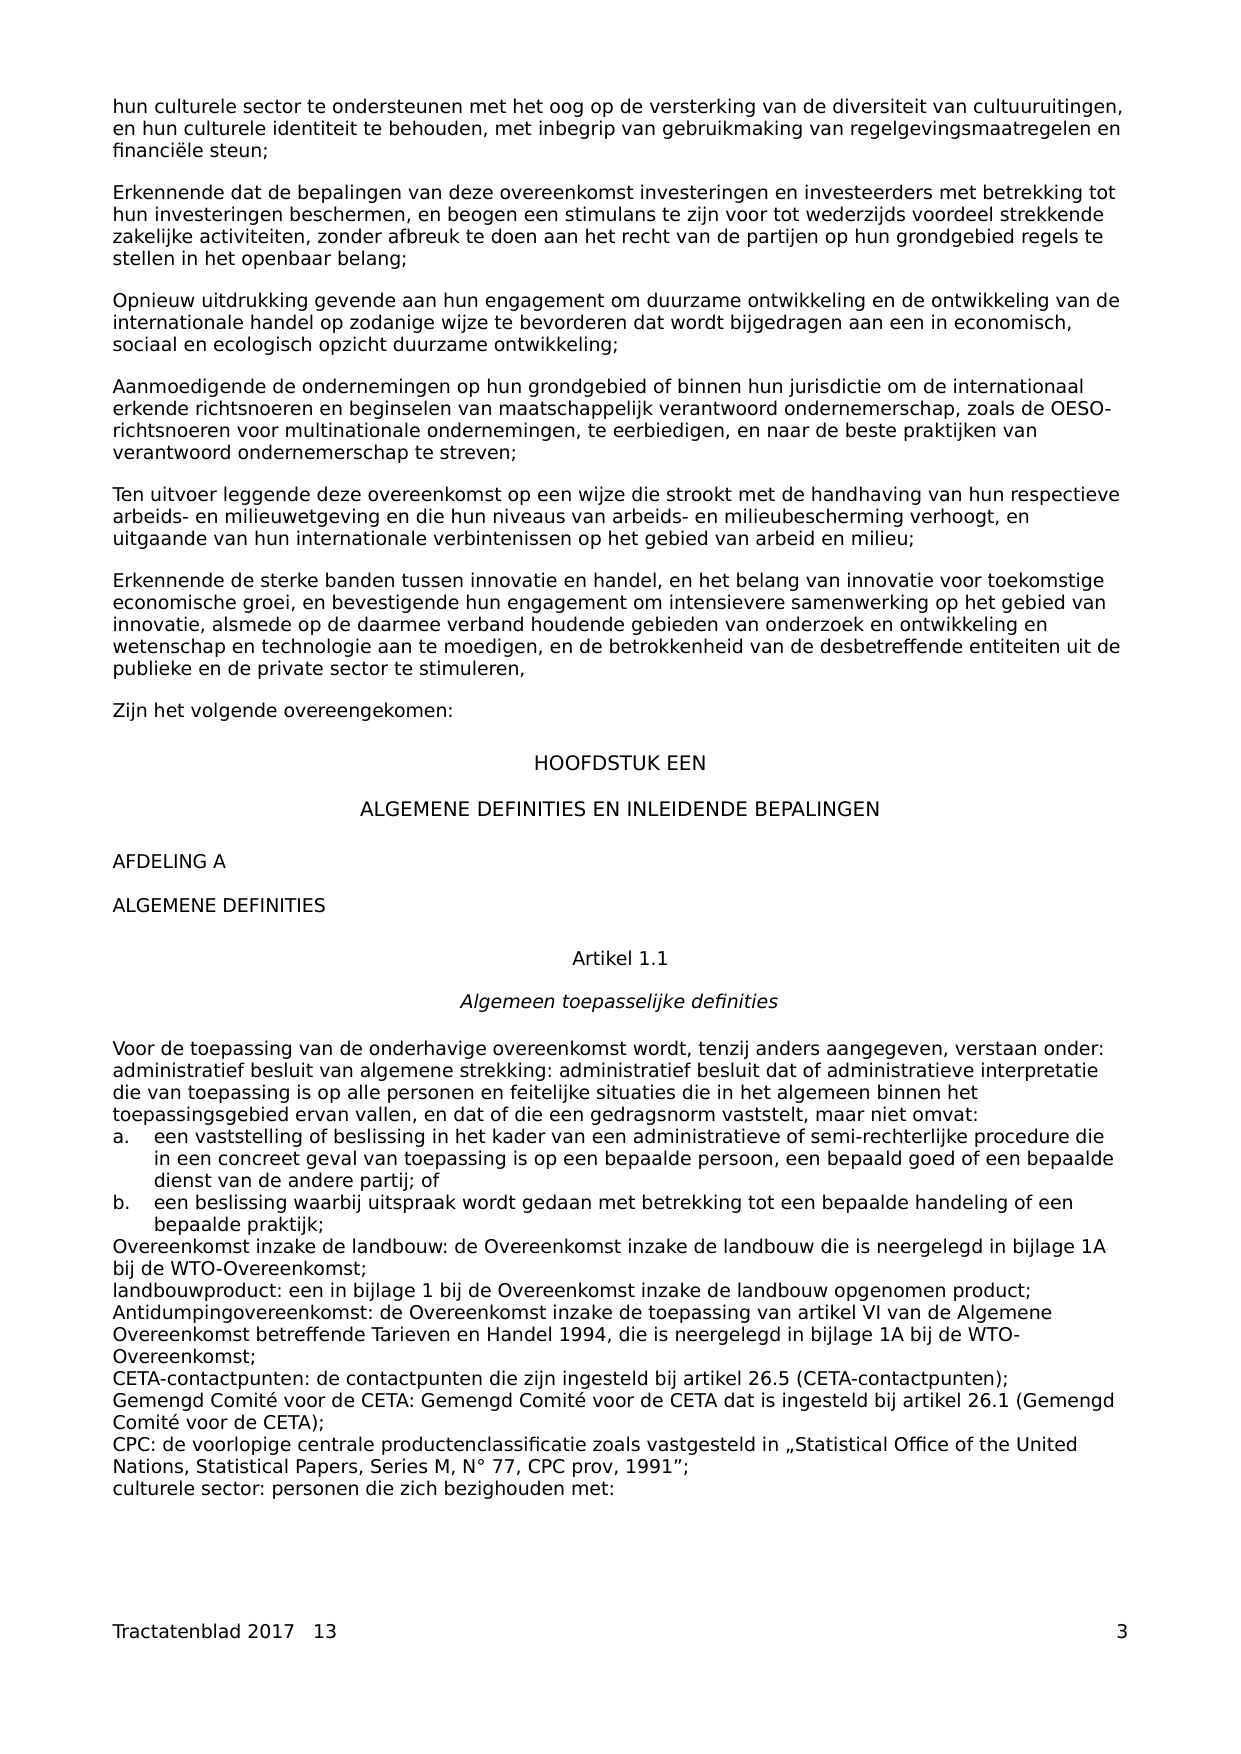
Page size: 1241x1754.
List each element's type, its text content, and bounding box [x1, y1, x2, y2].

text Aanmoedigende de ondernemingen op hun grondgebied of binnen hun jurisdictie om de internationaal erkende richtsnoeren en beginselen van maatschappelijk verantwoord ondernemerschap, zoals de OESO-richtsnoeren voor multinationale ondernemingen, te eerbiedigen, en naar de beste praktijken van verantwoord ondernemerschap te streven; [112, 376, 1128, 464]
text Voor de toepassing van de onderhavige overeenkomst wordt, tenzij anders aangegeven, verstaan onder: [112, 1038, 1128, 1060]
text Erkennende dat de bepalingen van deze overeenkomst investeringen en investeerders met betrekking tot hun investeringen beschermen, en beogen een stimulans te zijn voor tot wederzijds voordeel strekkende zakelijke activiteiten, zonder afbreuk te doen aan het recht van de partijen op hun grondgebied regels te stellen in het openbaar belang; [112, 182, 1128, 270]
text landbouwproduct: een in bijlage 1 bij de Overeenkomst inzake de landbouw opgenomen product; [112, 1280, 1128, 1302]
text hun culturele sector te ondersteunen met het oog op de versterking van de diversiteit van cultuuruitingen, en hun culturele identiteit te behouden, met inbegrip van gebruikmaking van regelgevingsmaatregelen en financiële steun; [112, 96, 1128, 162]
text Overeenkomst inzake de landbouw: de Overeenkomst inzake de landbouw die is neergelegd in bijlage 1A bij de WTO-Overeenkomst; [112, 1236, 1128, 1280]
text a. een vaststelling of beslissing in het kader van een administratieve of semi-rechterlijke procedure die in een concreet geval van toepassing is op een bepaalde persoon, een bepaald goed of een bepaalde dienst van de andere partij; of [112, 1126, 1128, 1192]
text CETA-contactpunten: de contactpunten die zijn ingesteld bij artikel 26.5 (CETA-contactpunten); [112, 1368, 1128, 1390]
text Gemengd Comité voor de CETA: Gemengd Comité voor de CETA dat is ingesteld bij artikel 26.1 (Gemengd Comité voor de CETA); [112, 1390, 1128, 1434]
text administratief besluit van algemene strekking: administratief besluit dat of administratieve interpretatie die van toepassing is op alle personen en feitelijke situaties die in het algemeen binnen het toepassingsgebied ervan vallen, en dat of die een gedragsnorm vaststelt, maar niet omvat: [112, 1060, 1128, 1126]
subtitle Artikel 1.1 Algemeen toepasselijke definities [112, 947, 1128, 1013]
text CPC: de voorlopige centrale productenclassificatie zoals vastgesteld in „Statistical Office of the United Nations, Statistical Papers, Series M, N° 77, CPC prov, 1991”; [112, 1434, 1128, 1478]
text Zijn het volgende overeengekomen: [112, 699, 1128, 721]
text b. een beslissing waarbij uitspraak wordt gedaan met betrekking tot een bepaalde handeling of een bepaalde praktijk; [112, 1192, 1128, 1236]
subtitle AFDELING A ALGEMENE DEFINITIES [112, 851, 1128, 917]
text Ten uitvoer leggende deze overeenkomst op een wijze die strookt met de handhaving van hun respectieve arbeids- en milieuwetgeving en die hun niveaus van arbeids- en milieubescherming verhoogt, en uitgaande van hun internationale verbintenissen op het gebied van arbeid en milieu; [112, 484, 1128, 549]
text Opnieuw uitdrukking gevende aan hun engagement om duurzame ontwikkeling en de ontwikkeling van de internationale handel op zodanige wijze te bevorderen dat wordt bijgedragen aan een in economisch, sociaal en ecologisch opzicht duurzame ontwikkeling; [112, 290, 1128, 356]
subtitle HOOFDSTUK EEN ALGEMENE DEFINITIES EN INLEIDENDE BEPALINGEN [112, 751, 1128, 821]
text Erkennende de sterke banden tussen innovatie en handel, en het belang van innovatie voor toekomstige economische groei, en bevestigende hun engagement om intensievere samenwerking op het gebied van innovatie, alsmede op de daarmee verband houdende gebieden van onderzoek en ontwikkeling en wetenschap en technologie aan te moedigen, en de betrokkenheid van de desbetreffende entiteiten uit de publieke en de private sector te stimuleren, [112, 569, 1128, 679]
text Antidumpingovereenkomst: de Overeenkomst inzake de toepassing van artikel VI van de Algemene Overeenkomst betreffende Tarieven en Handel 1994, die is neergelegd in bijlage 1A bij de WTO-Overeenkomst; [112, 1302, 1128, 1368]
text culturele sector: personen die zich bezighouden met: [112, 1478, 1128, 1500]
